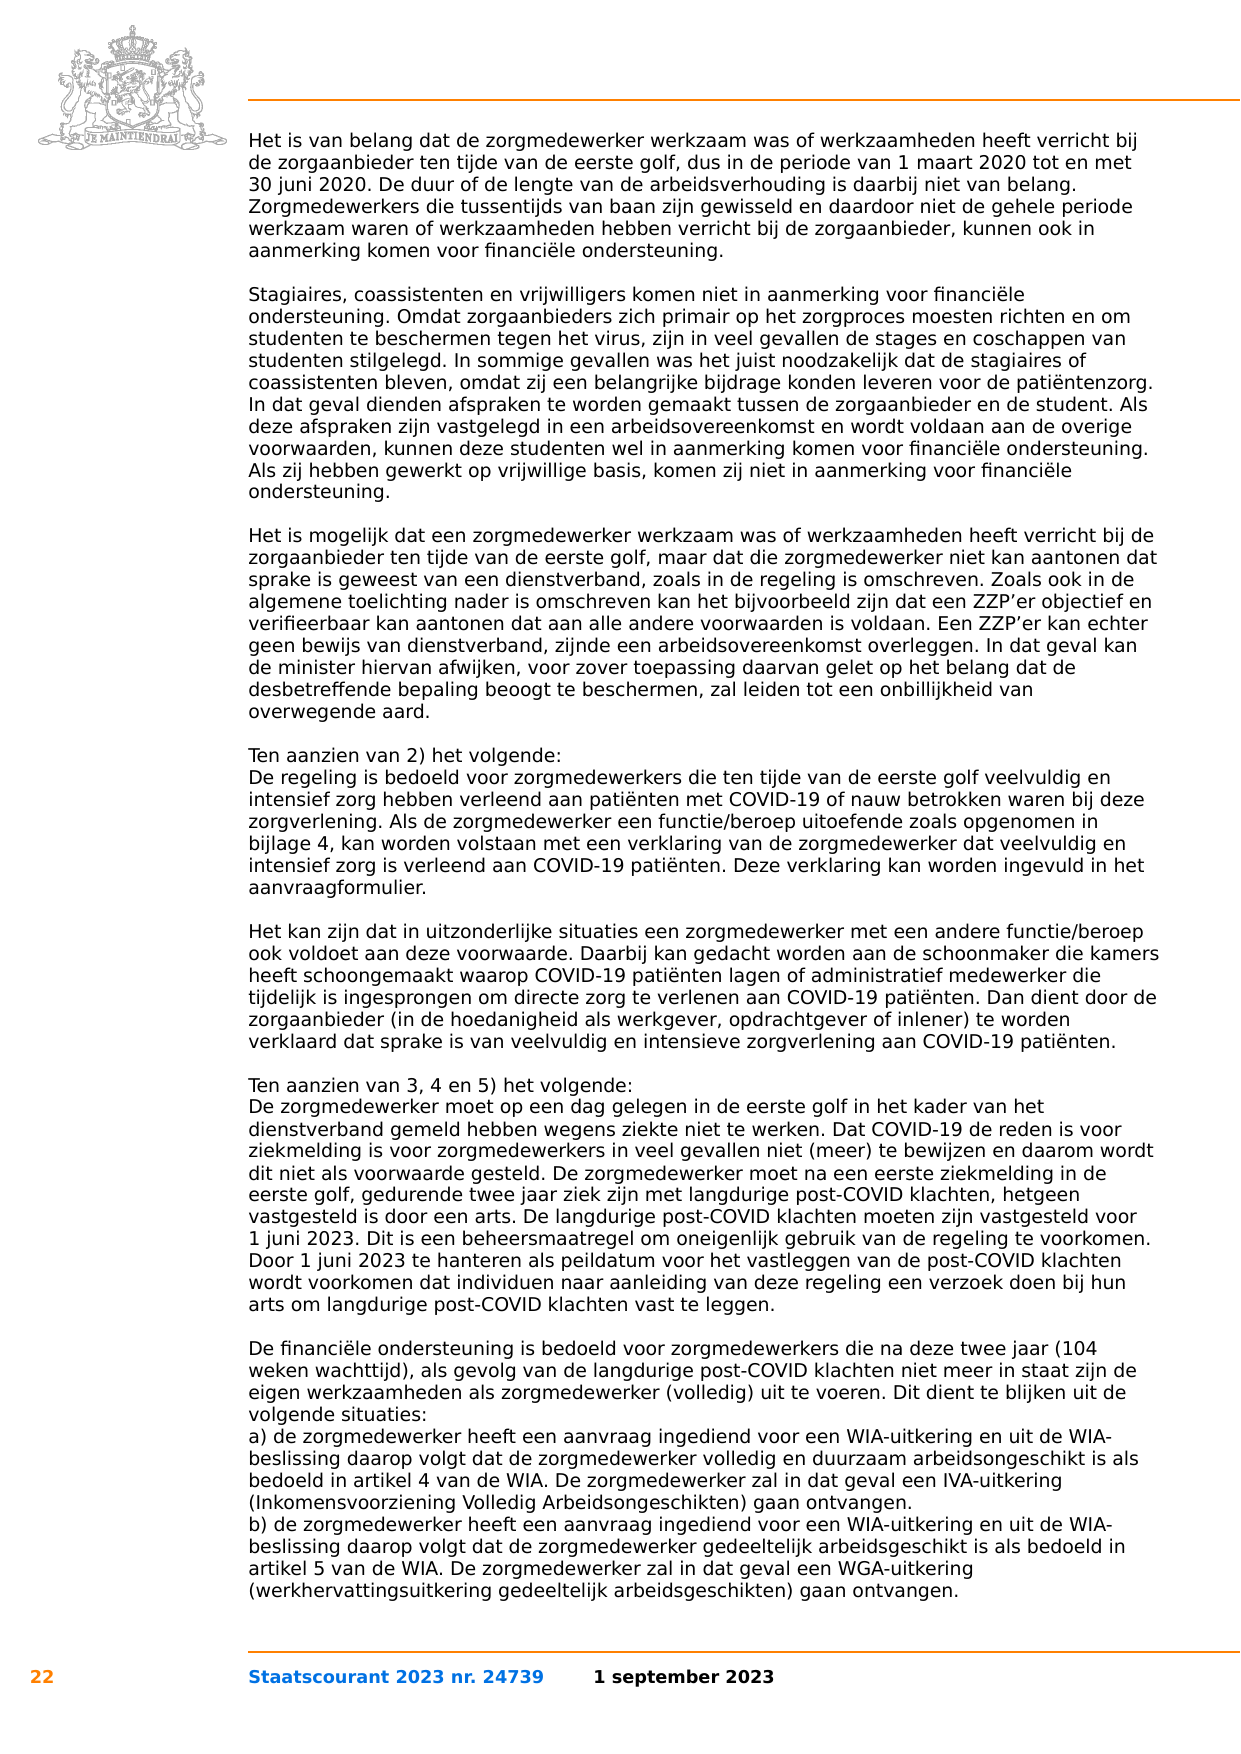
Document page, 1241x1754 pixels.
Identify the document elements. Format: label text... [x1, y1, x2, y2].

text a) de zorgmedewerker heeft een aanvraag ingediend voor een WIA-uitkering en uit de WIA-beslissing daarop volgt dat de zorgmedewerker volledig en duurzaam arbeidsongeschikt is als bedoeld in artikel 4 van de WIA. De zorgmedewerker zal in dat geval een IVA-uitkering (Inkomensvoorziening Volledig Arbeidsongeschikten) gaan ontvangen. [248, 1426, 1163, 1514]
text De financiële ondersteuning is bedoeld voor zorgmedewerkers die na deze twee jaar (104 weken wachttijd), als gevolg van de langdurige post-COVID klachten niet meer in staat zijn de eigen werkzaamheden als zorgmedewerker (volledig) uit te voeren. Dit dient te blijken uit de volgende situaties: [248, 1338, 1163, 1426]
text Stagiaires, coassistenten en vrijwilligers komen niet in aanmerking voor financiële ondersteuning. Omdat zorgaanbieders zich primair op het zorgproces moesten richten en om studenten te beschermen tegen het virus, zijn in veel gevallen de stages en coschappen van studenten stilgelegd. In sommige gevallen was het juist noodzakelijk dat de stagiaires of coassistenten bleven, omdat zij een belangrijke bijdrage konden leveren voor de patiëntenzorg. In dat geval dienden afspraken te worden gemaakt tussen de zorgaanbieder en de student. Als deze afspraken zijn vastgelegd in een arbeidsovereenkomst en wordt voldaan aan de overige voorwaarden, kunnen deze studenten wel in aanmerking komen voor financiële ondersteuning. Als zij hebben gewerkt op vrijwillige basis, komen zij niet in aanmerking voor financiële ondersteuning. [248, 284, 1163, 503]
picture [38, 25, 227, 150]
text Het is mogelijk dat een zorgmedewerker werkzaam was of werkzaamheden heeft verricht bij de zorgaanbieder ten tijde van de eerste golf, maar dat die zorgmedewerker niet kan aantonen dat sprake is geweest van een dienstverband, zoals in de regeling is omschreven. Zoals ook in de algemene toelichting nader is omschreven kan het bijvoorbeeld zijn dat een ZZP’er objectief en verifieerbaar kan aantonen dat aan alle andere voorwaarden is voldaan. Een ZZP’er kan echter geen bewijs van dienstverband, zijnde een arbeidsovereenkomst overleggen. In dat geval kan de minister hiervan afwijken, voor zover toepassing daarvan gelet op het belang dat de desbetreffende bepaling beoogt te beschermen, zal leiden tot een onbillijkheid van overwegende aard. [248, 525, 1163, 723]
text Het kan zijn dat in uitzonderlijke situaties een zorgmedewerker met een andere functie/beroep ook voldoet aan deze voorwaarde. Daarbij kan gedacht worden aan de schoonmaker die kamers heeft schoongemaakt waarop COVID-19 patiënten lagen of administratief medewerker die tijdelijk is ingesprongen om directe zorg te verlenen aan COVID-19 patiënten. Dan dient door de zorgaanbieder (in de hoedanigheid als werkgever, opdrachtgever of inlener) te worden verklaard dat sprake is van veelvuldig en intensieve zorgverlening aan COVID-19 patiënten. [248, 921, 1163, 1053]
text b) de zorgmedewerker heeft een aanvraag ingediend voor een WIA-uitkering en uit de WIA-beslissing daarop volgt dat de zorgmedewerker gedeeltelijk arbeidsgeschikt is als bedoeld in artikel 5 van de WIA. De zorgmedewerker zal in dat geval een WGA-uitkering (werkhervattingsuitkering gedeeltelijk arbeidsgeschikten) gaan ontvangen. [248, 1514, 1163, 1602]
text Ten aanzien van 2) het volgende: [248, 745, 1163, 767]
text Het is van belang dat de zorgmedewerker werkzaam was of werkzaamheden heeft verricht bij de zorgaanbieder ten tijde van de eerste golf, dus in de periode van 1 maart 2020 tot en met 30 juni 2020. De duur of de lengte van de arbeidsverhouding is daarbij niet van belang. Zorgmedewerkers die tussentijds van baan zijn gewisseld en daardoor niet de gehele periode werkzaam waren of werkzaamheden hebben verricht bij de zorgaanbieder, kunnen ook in aanmerking komen voor financiële ondersteuning. [248, 130, 1163, 262]
text De zorgmedewerker moet op een dag gelegen in de eerste golf in het kader van het dienstverband gemeld hebben wegens ziekte niet te werken. Dat COVID-19 de reden is voor ziekmelding is voor zorgmedewerkers in veel gevallen niet (meer) te bewijzen en daarom wordt dit niet als voorwaarde gesteld. De zorgmedewerker moet na een eerste ziekmelding in de eerste golf, gedurende twee jaar ziek zijn met langdurige post-COVID klachten, hetgeen vastgesteld is door een arts. De langdurige post-COVID klachten moeten zijn vastgesteld voor 1 juni 2023. Dit is een beheersmaatregel om oneigenlijk gebruik van de regeling te voorkomen. Door 1 juni 2023 te hanteren als peildatum voor het vastleggen van de post-COVID klachten wordt voorkomen dat individuen naar aanleiding van deze regeling een verzoek doen bij hun arts om langdurige post-COVID klachten vast te leggen. [248, 1096, 1163, 1316]
text De regeling is bedoeld voor zorgmedewerkers die ten tijde van de eerste golf veelvuldig en intensief zorg hebben verleend aan patiënten met COVID-19 of nauw betrokken waren bij deze zorgverlening. Als de zorgmedewerker een functie/beroep uitoefende zoals opgenomen in bijlage 4, kan worden volstaan met een verklaring van de zorgmedewerker dat veelvuldig en intensief zorg is verleend aan COVID-19 patiënten. Deze verklaring kan worden ingevuld in het aanvraagformulier. [248, 767, 1163, 899]
text Ten aanzien van 3, 4 en 5) het volgende: [248, 1074, 1163, 1096]
